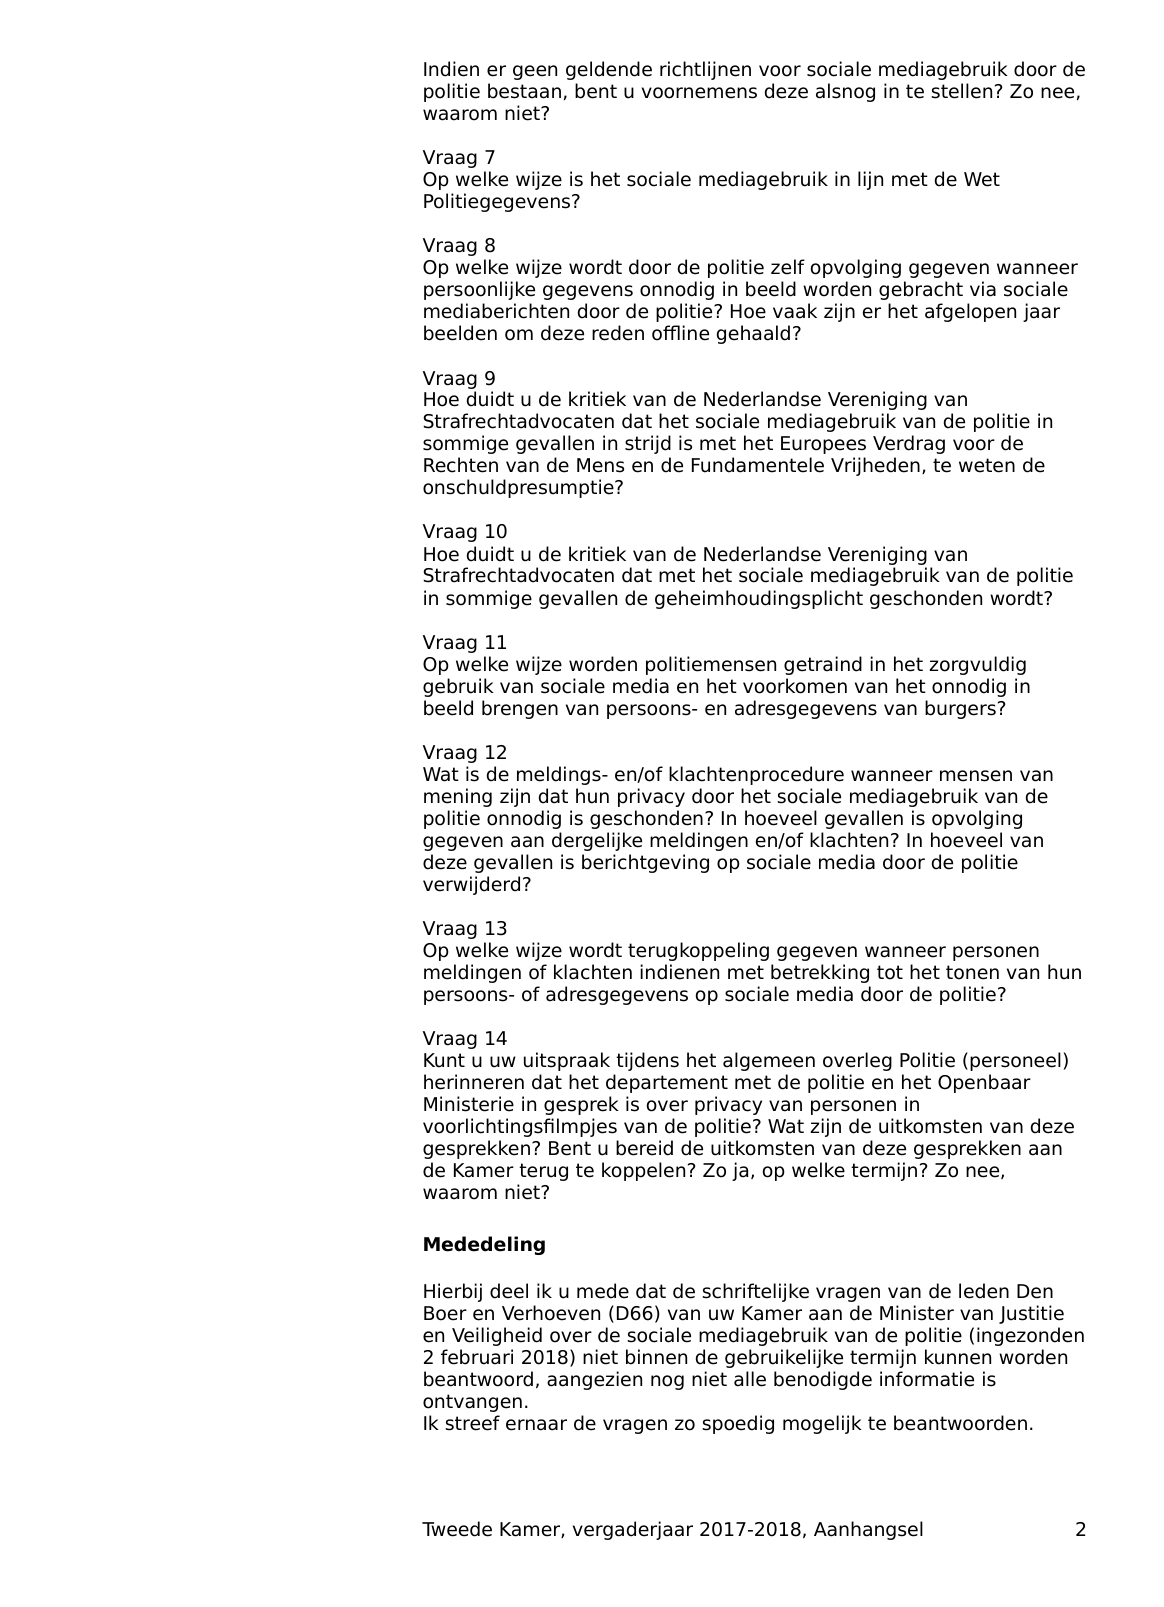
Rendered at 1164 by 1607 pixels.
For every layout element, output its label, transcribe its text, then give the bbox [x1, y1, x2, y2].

text Ik streef ernaar de vragen zo spoedig mogelijk te beantwoorden. [422, 1412, 1087, 1434]
text Hoe duidt u de kritiek van de Nederlandse Vereniging van Strafrechtadvocaten dat met het sociale mediagebruik van de politie in sommige gevallen de geheimhoudingsplicht geschonden wordt? [422, 543, 1087, 609]
text Op welke wijze wordt terugkoppeling gegeven wanneer personen meldingen of klachten indienen met betrekking tot het tonen van hun persoons- of adresgegevens op sociale media door de politie? [422, 940, 1087, 1006]
text Hoe duidt u de kritiek van de Nederlandse Vereniging van Strafrechtadvocaten dat het sociale mediagebruik van de politie in sommige gevallen in strijd is met het Europees Verdrag voor de Rechten van de Mens en de Fundamentele Vrijheden, te weten de onschuldpresumptie? [422, 389, 1087, 499]
text Vraag 13 [422, 918, 1087, 940]
text Vraag 9 [422, 367, 1087, 389]
text Wat is de meldings- en/of klachtenprocedure wanneer mensen van mening zijn dat hun privacy door het sociale mediagebruik van de politie onnodig is geschonden? In hoeveel gevallen is opvolging gegeven aan dergelijke meldingen en/of klachten? In hoeveel van deze gevallen is berichtgeving op sociale media door de politie verwijderd? [422, 764, 1087, 896]
text Vraag 7 [422, 147, 1087, 169]
text Indien er geen geldende richtlijnen voor sociale mediagebruik door de politie bestaan, bent u voornemens deze alsnog in te stellen? Zo nee, waarom niet? [422, 59, 1087, 125]
text Vraag 14 [422, 1028, 1087, 1050]
text Vraag 12 [422, 742, 1087, 764]
text Kunt u uw uitspraak tijdens het algemeen overleg Politie (personeel) herinneren dat het departement met de politie en het Openbaar Ministerie in gesprek is over privacy van personen in voorlichtingsfilmpjes van de politie? Wat zijn de uitkomsten van deze gesprekken? Bent u bereid de uitkomsten van deze gesprekken aan de Kamer terug te koppelen? Zo ja, op welke termijn? Zo nee, waarom niet? [422, 1050, 1087, 1204]
text Hierbij deel ik u mede dat de schriftelijke vragen van de leden Den Boer en Verhoeven (D66) van uw Kamer aan de Minister van Justitie en Veiligheid over de sociale mediagebruik van de politie (ingezonden 2 februari 2018) niet binnen de gebruikelijke termijn kunnen worden beantwoord, aangezien nog niet alle benodigde informatie is ontvangen. [422, 1281, 1087, 1412]
text Op welke wijze is het sociale mediagebruik in lijn met de Wet Politiegegevens? [422, 169, 1087, 213]
text Vraag 11 [422, 632, 1087, 653]
text Op welke wijze worden politiemensen getraind in het zorgvuldig gebruik van sociale media en het voorkomen van het onnodig in beeld brengen van persoons- en adresgegevens van burgers? [422, 653, 1087, 719]
subtitle Mededeling [422, 1234, 1087, 1256]
text Vraag 10 [422, 521, 1087, 543]
text Op welke wijze wordt door de politie zelf opvolging gegeven wanneer persoonlijke gegevens onnodig in beeld worden gebracht via sociale mediaberichten door de politie? Hoe vaak zijn er het afgelopen jaar beelden om deze reden offline gehaald? [422, 257, 1087, 345]
text Vraag 8 [422, 235, 1087, 257]
